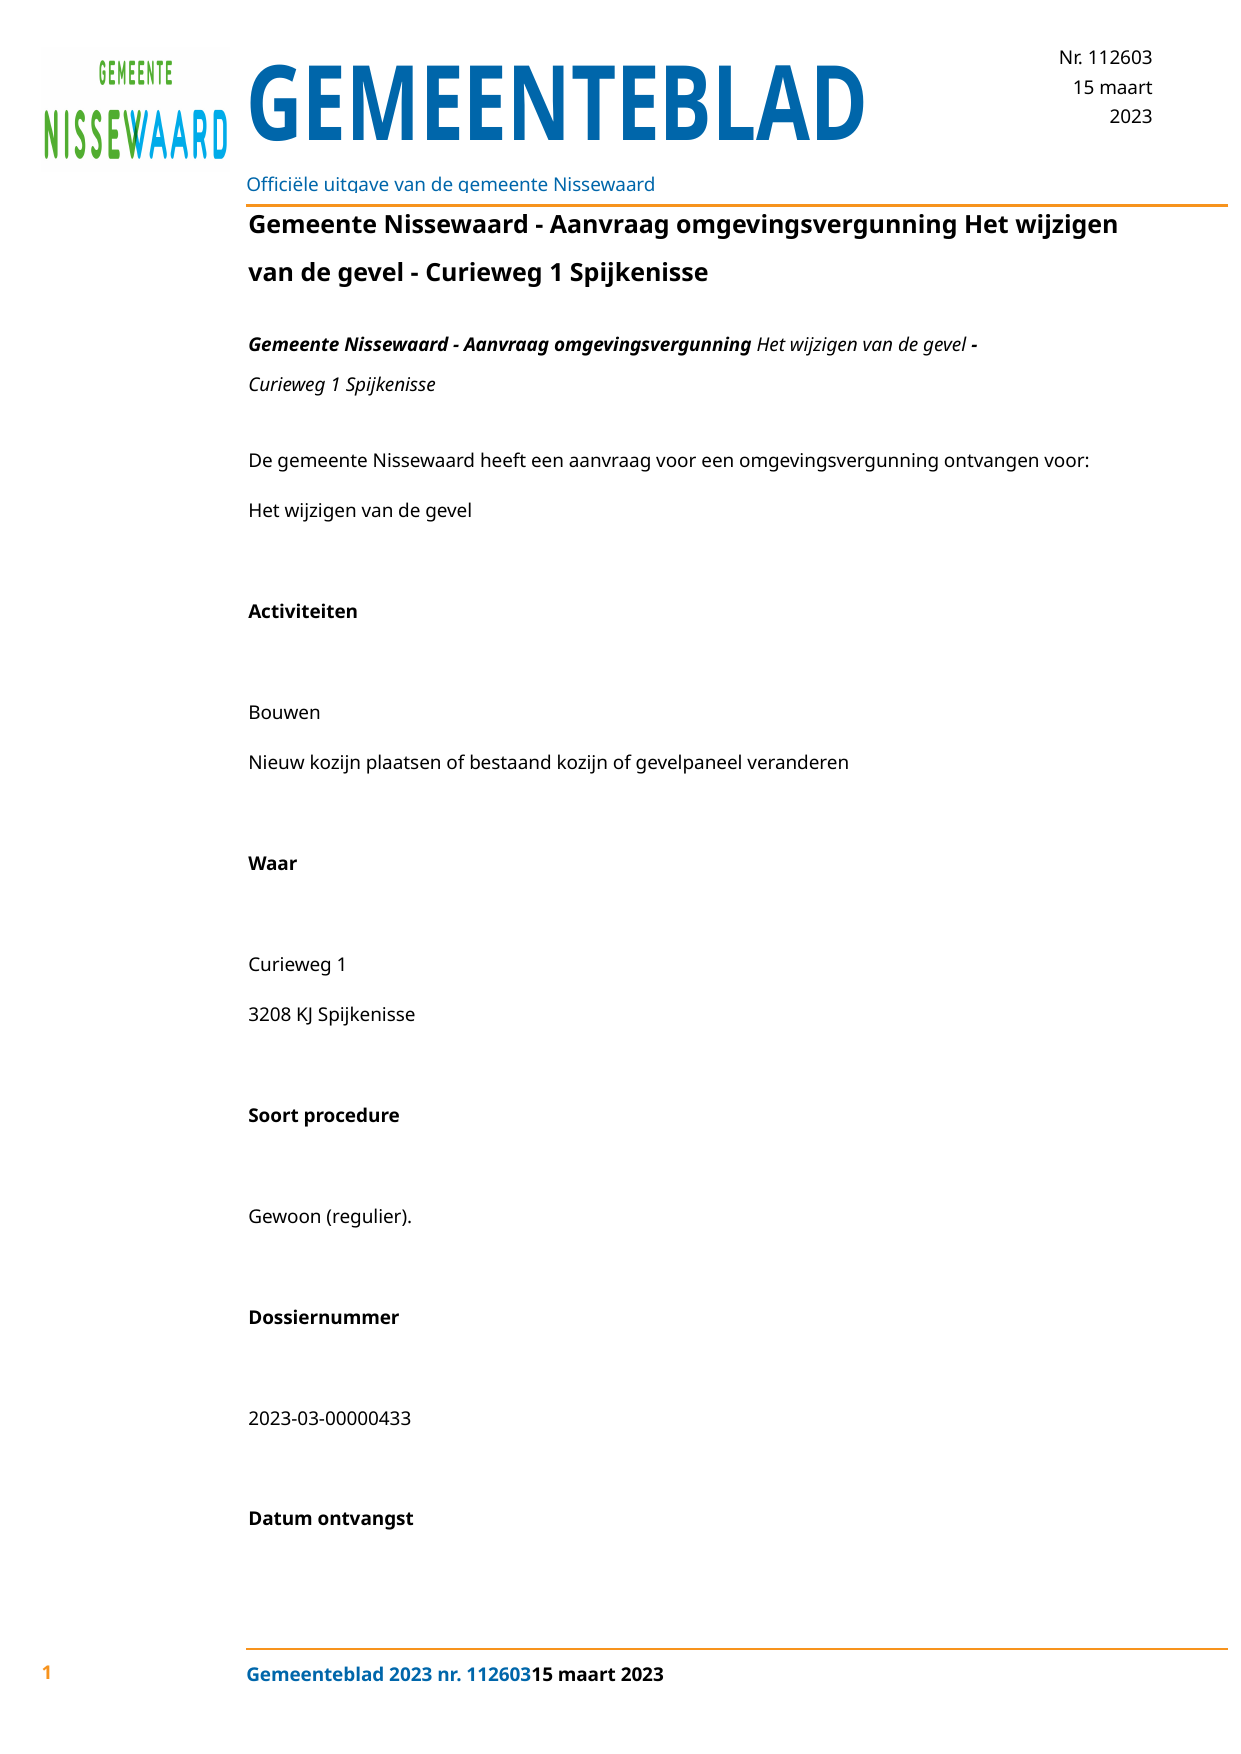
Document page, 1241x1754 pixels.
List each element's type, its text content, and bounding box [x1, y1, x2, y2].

text 3208 KJ Spijkenisse [248, 1001, 1152, 1027]
text Gemeente Nissewaard - Aanvraag omgevingsvergunning Het wijzigen van de gevel - Curieweg 1 Spijkenisse [248, 207, 1152, 288]
text Soort procedure [248, 1102, 1152, 1128]
text Dossiernummer [248, 1304, 1152, 1330]
text Activiteiten [248, 598, 1152, 624]
text 2023-03-00000433 [248, 1405, 1152, 1431]
text Het wijzigen van de gevel [248, 497, 1152, 523]
text Bouwen [248, 699, 1152, 725]
text Nieuw kozijn plaatsen of bestaand kozijn of gevelpaneel veranderen [248, 749, 1152, 775]
picture [41, 47, 231, 172]
text Curieweg 1 [248, 951, 1152, 977]
text Curieweg 1 Spijkenisse [248, 371, 1152, 396]
text Waar [248, 850, 1152, 876]
text De gemeente Nissewaard heeft een aanvraag voor een omgevingsvergunning ontvangen voor: [248, 447, 1152, 473]
text Gemeente Nissewaard - Aanvraag omgevingsvergunning Het wijzigen van de gevel - [248, 331, 1152, 357]
text Gewoon (regulier). [248, 1203, 1152, 1229]
text Datum ontvangst [248, 1506, 1152, 1531]
